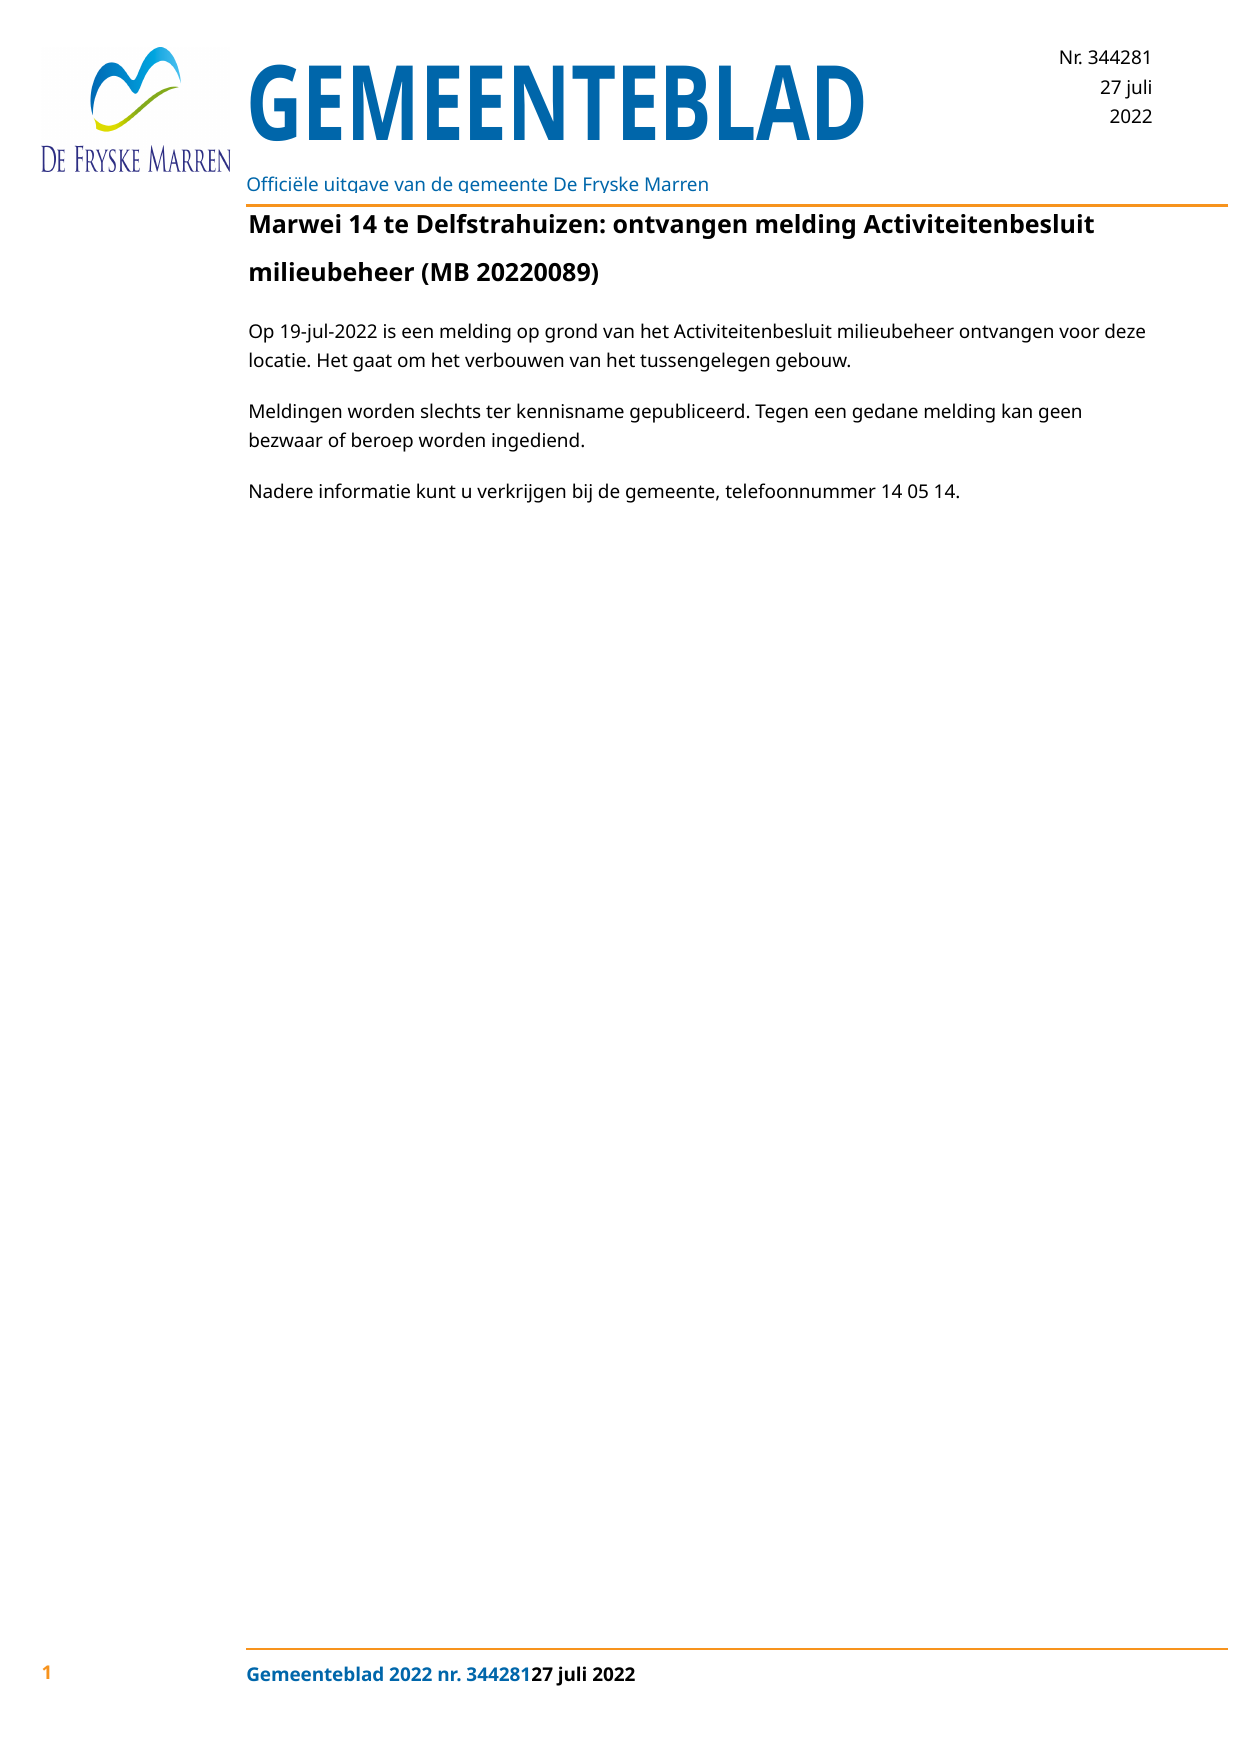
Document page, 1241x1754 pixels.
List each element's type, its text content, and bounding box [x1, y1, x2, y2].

picture [41, 47, 231, 172]
text Op 19-jul-2022 is een melding op grond van het Activiteitenbesluit milieubeheer ontvangen voor deze locatie. Het gaat om het verbouwen van het tussengelegen gebouw. [248, 318, 1152, 373]
text Meldingen worden slechts ter kennisname gepubliceerd. Tegen een gedane melding kan geen bezwaar of beroep worden ingediend. [248, 398, 1152, 453]
text Nadere informatie kunt u verkrijgen bij de gemeente, telefoonnummer 14 05 14. [248, 478, 1152, 504]
text Marwei 14 te Delfstrahuizen: ontvangen melding Activiteitenbesluit milieubeheer (MB 20220089) [248, 207, 1152, 288]
